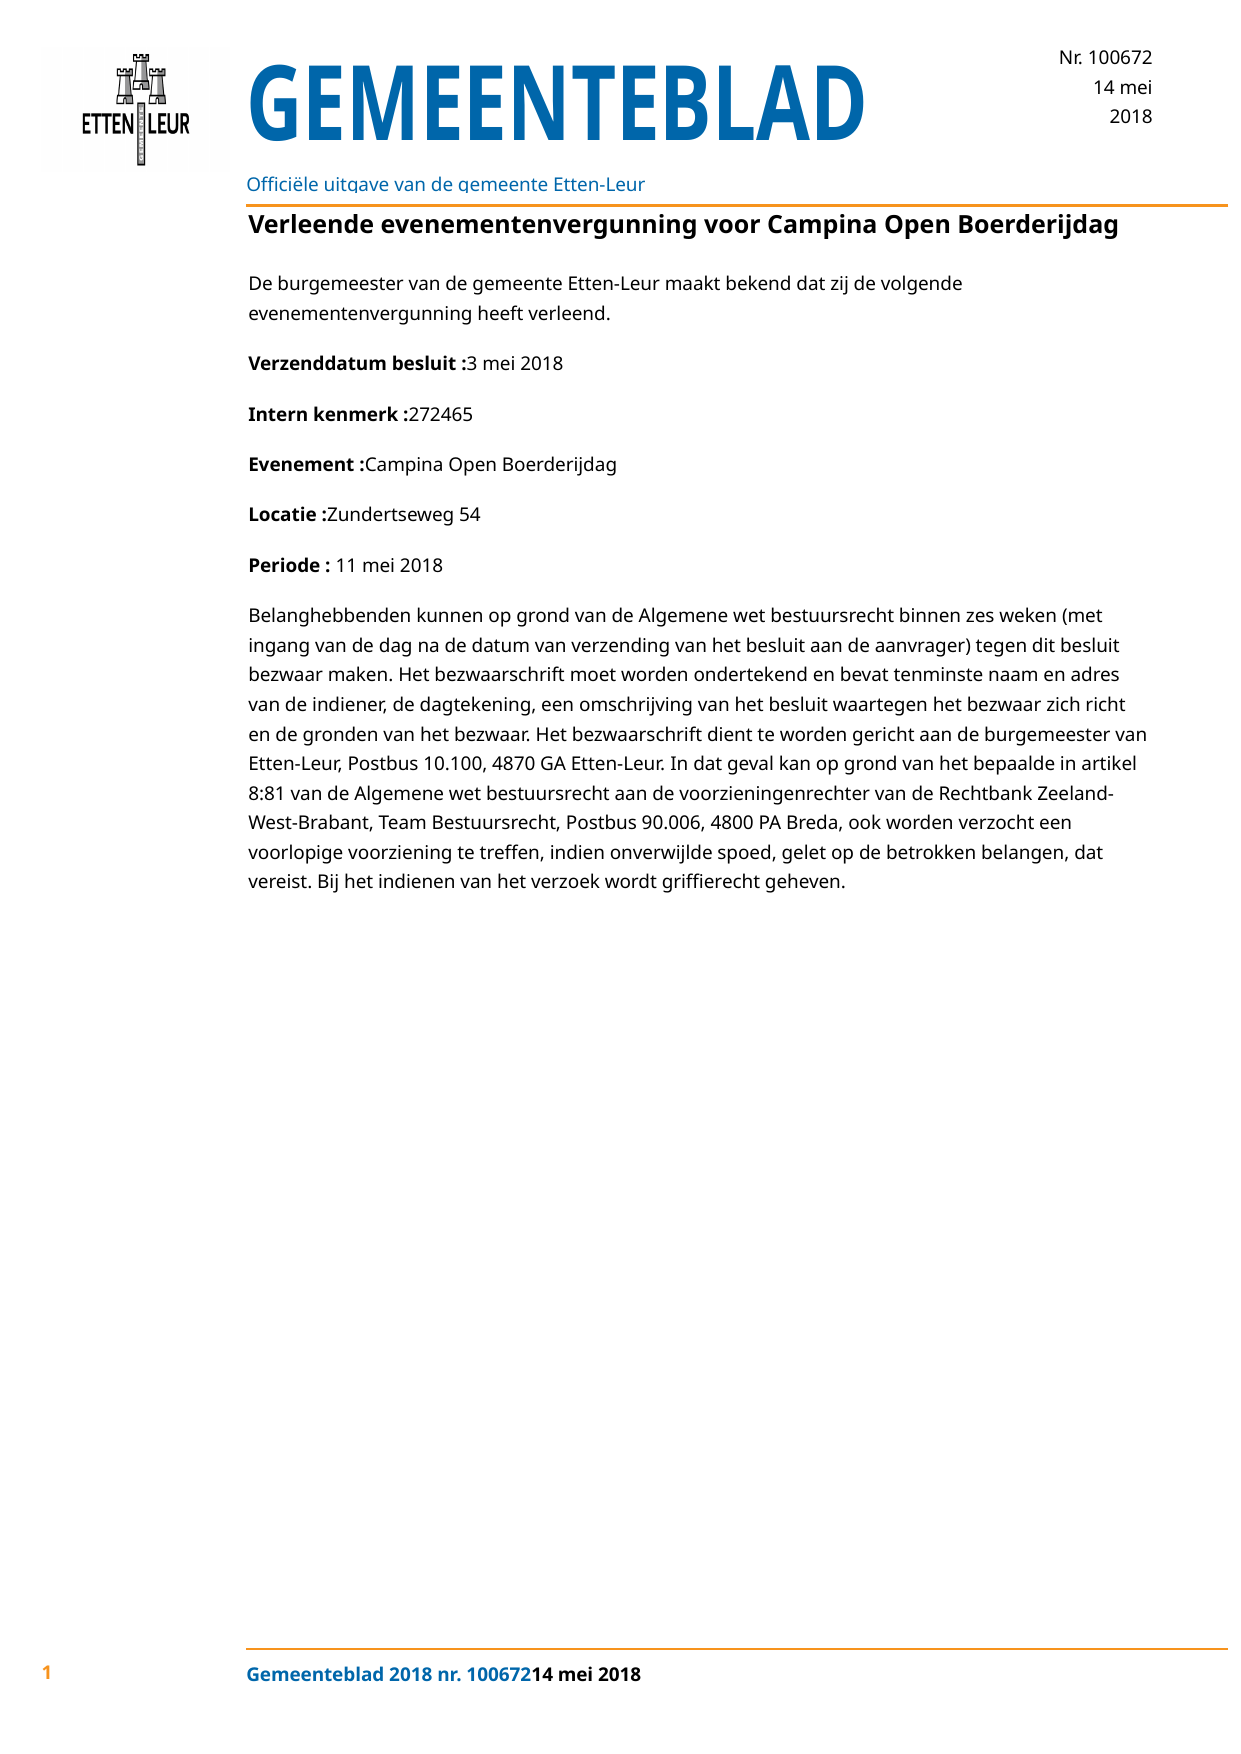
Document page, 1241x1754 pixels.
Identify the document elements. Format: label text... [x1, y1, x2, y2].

text Locatie :Zundertseweg 54 [248, 502, 1152, 527]
text Evenement :Campina Open Boerderijdag [248, 451, 1152, 477]
text Periode : 11 mei 2018 [248, 552, 1152, 578]
text Verleende evenementenvergunning voor Campina Open Boerderijdag [248, 207, 1152, 241]
text De burgemeester van de gemeente Etten-Leur maakt bekend dat zij de volgende evenementenvergunning heeft verleend. [248, 270, 1152, 326]
text Verzenddatum besluit :3 mei 2018 [248, 350, 1152, 376]
picture [41, 47, 231, 172]
text Intern kenmerk :272465 [248, 401, 1152, 426]
text Belanghebbenden kunnen op grond van de Algemene wet bestuursrecht binnen zes weken (met ingang van de dag na de datum van verzending van het besluit aan de aanvrager) tegen dit besluit bezwaar maken. Het bezwaarschrift moet worden ondertekend en bevat tenminste naam en adres van de indiener, de dagtekening, een omschrijving van het besluit waartegen het bezwaar zich richt en de gronden van het bezwaar. Het bezwaarschrift dient te worden gericht aan de burgemeester van Etten-Leur, Postbus 10.100, 4870 GA Etten-Leur. In dat geval kan op grond van het bepaalde in artikel 8:81 van de Algemene wet bestuursrecht aan de voorzieningenrechter van de Rechtbank Zeeland-West-Brabant, Team Bestuursrecht, Postbus 90.006, 4800 PA Breda, ook worden verzocht een voorlopige voorziening te treffen, indien onverwijlde spoed, gelet op de betrokken belangen, dat vereist. Bij het indienen van het verzoek wordt griffierecht geheven. [248, 602, 1152, 894]
